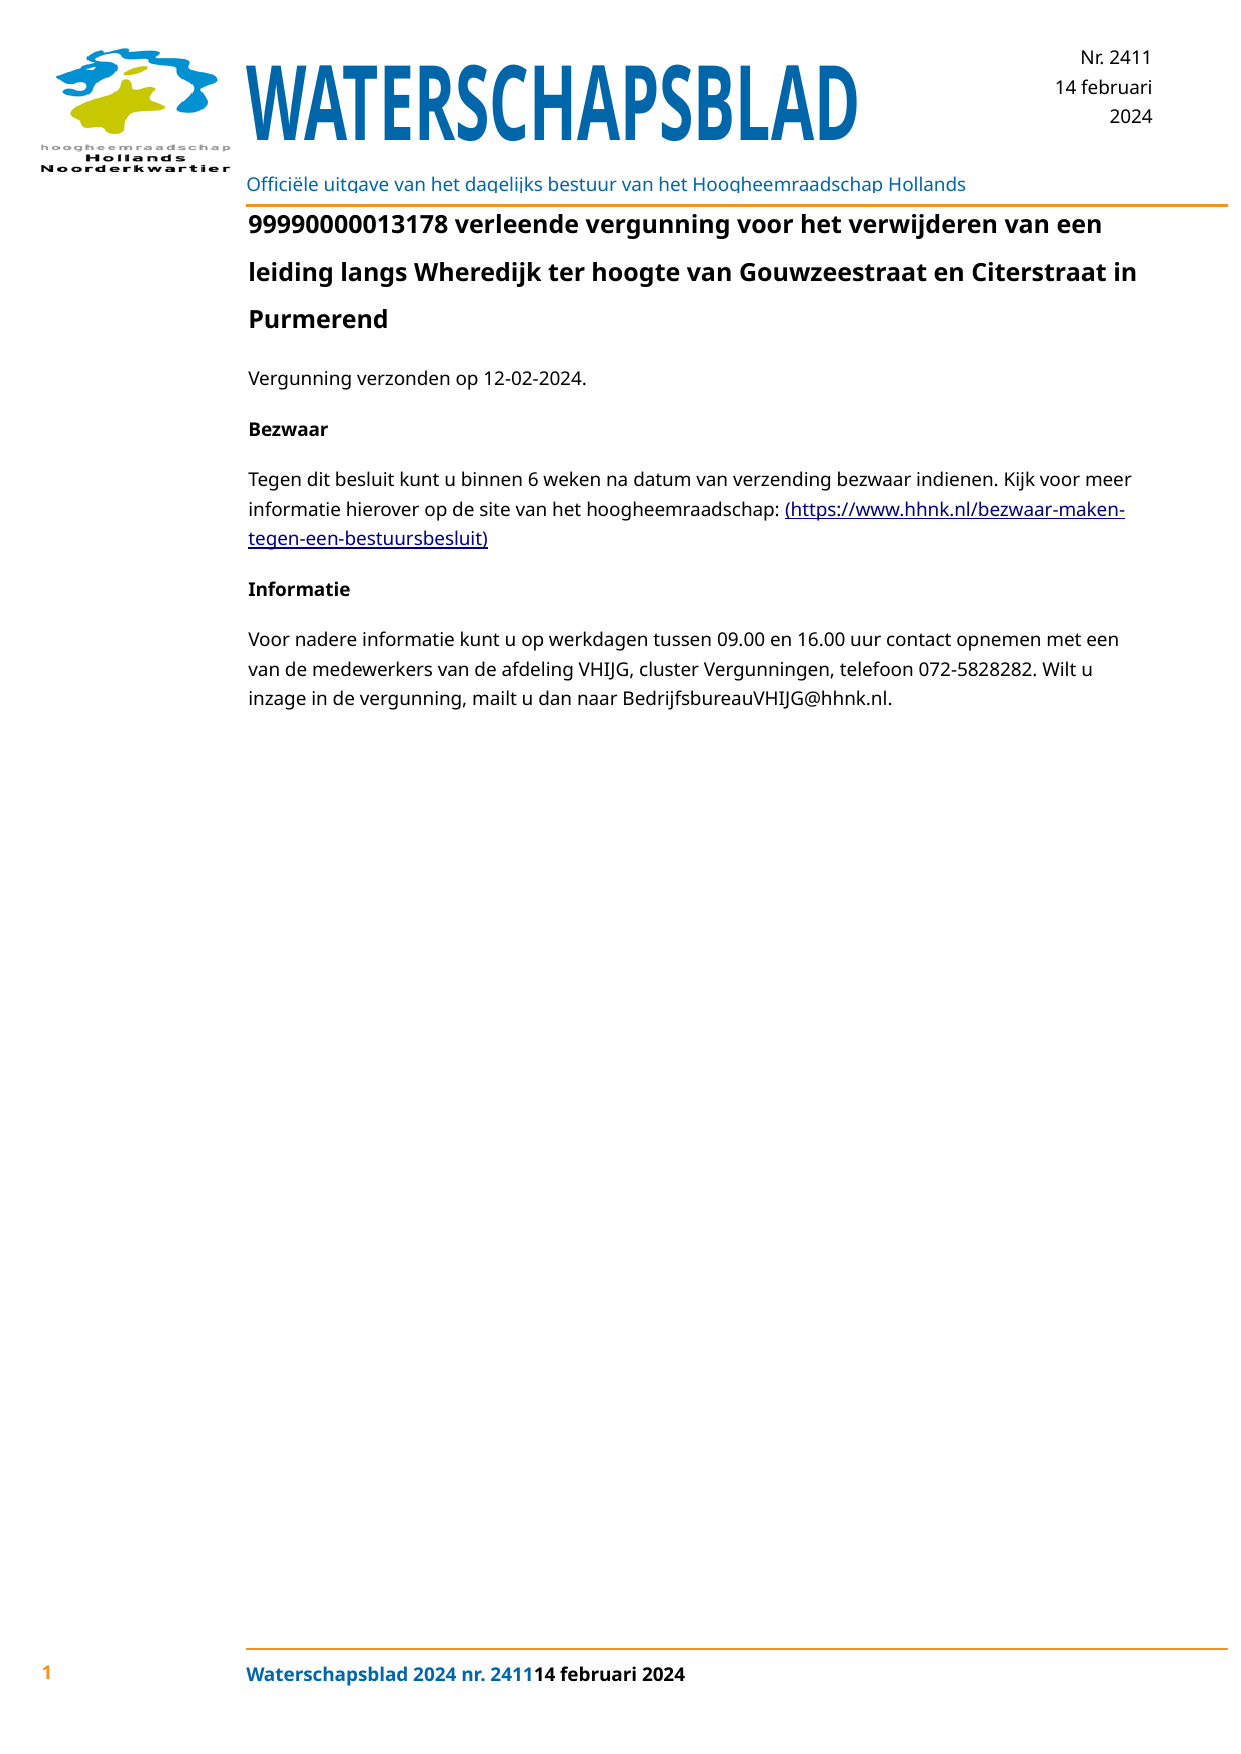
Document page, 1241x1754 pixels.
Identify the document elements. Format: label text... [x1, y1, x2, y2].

text Tegen dit besluit kunt u binnen 6 weken na datum van verzending bezwaar indienen. Kijk voor meer informatie hierover op de site van het hoogheemraadschap: (https://www.hhnk.nl/bezwaar-maken-tegen-een-bestuursbesluit) [248, 466, 1152, 551]
picture [41, 47, 231, 172]
text 99990000013178 verleende vergunning voor het verwijderen van een leiding langs Wheredijk ter hoogte van Gouwzeestraat en Citerstraat in Purmerend [248, 207, 1152, 336]
text Voor nadere informatie kunt u op werkdagen tussen 09.00 en 16.00 uur contact opnemen met een van de medewerkers van de afdeling VHIJG, cluster Vergunningen, telefoon 072-5828282. Wilt u inzage in de vergunning, mailt u dan naar BedrijfsbureauVHIJG@hhnk.nl. [248, 626, 1152, 711]
text Informatie [248, 576, 1152, 602]
text Vergunning verzonden op 12-02-2024. [248, 366, 1152, 391]
text Bezwaar [248, 416, 1152, 442]
